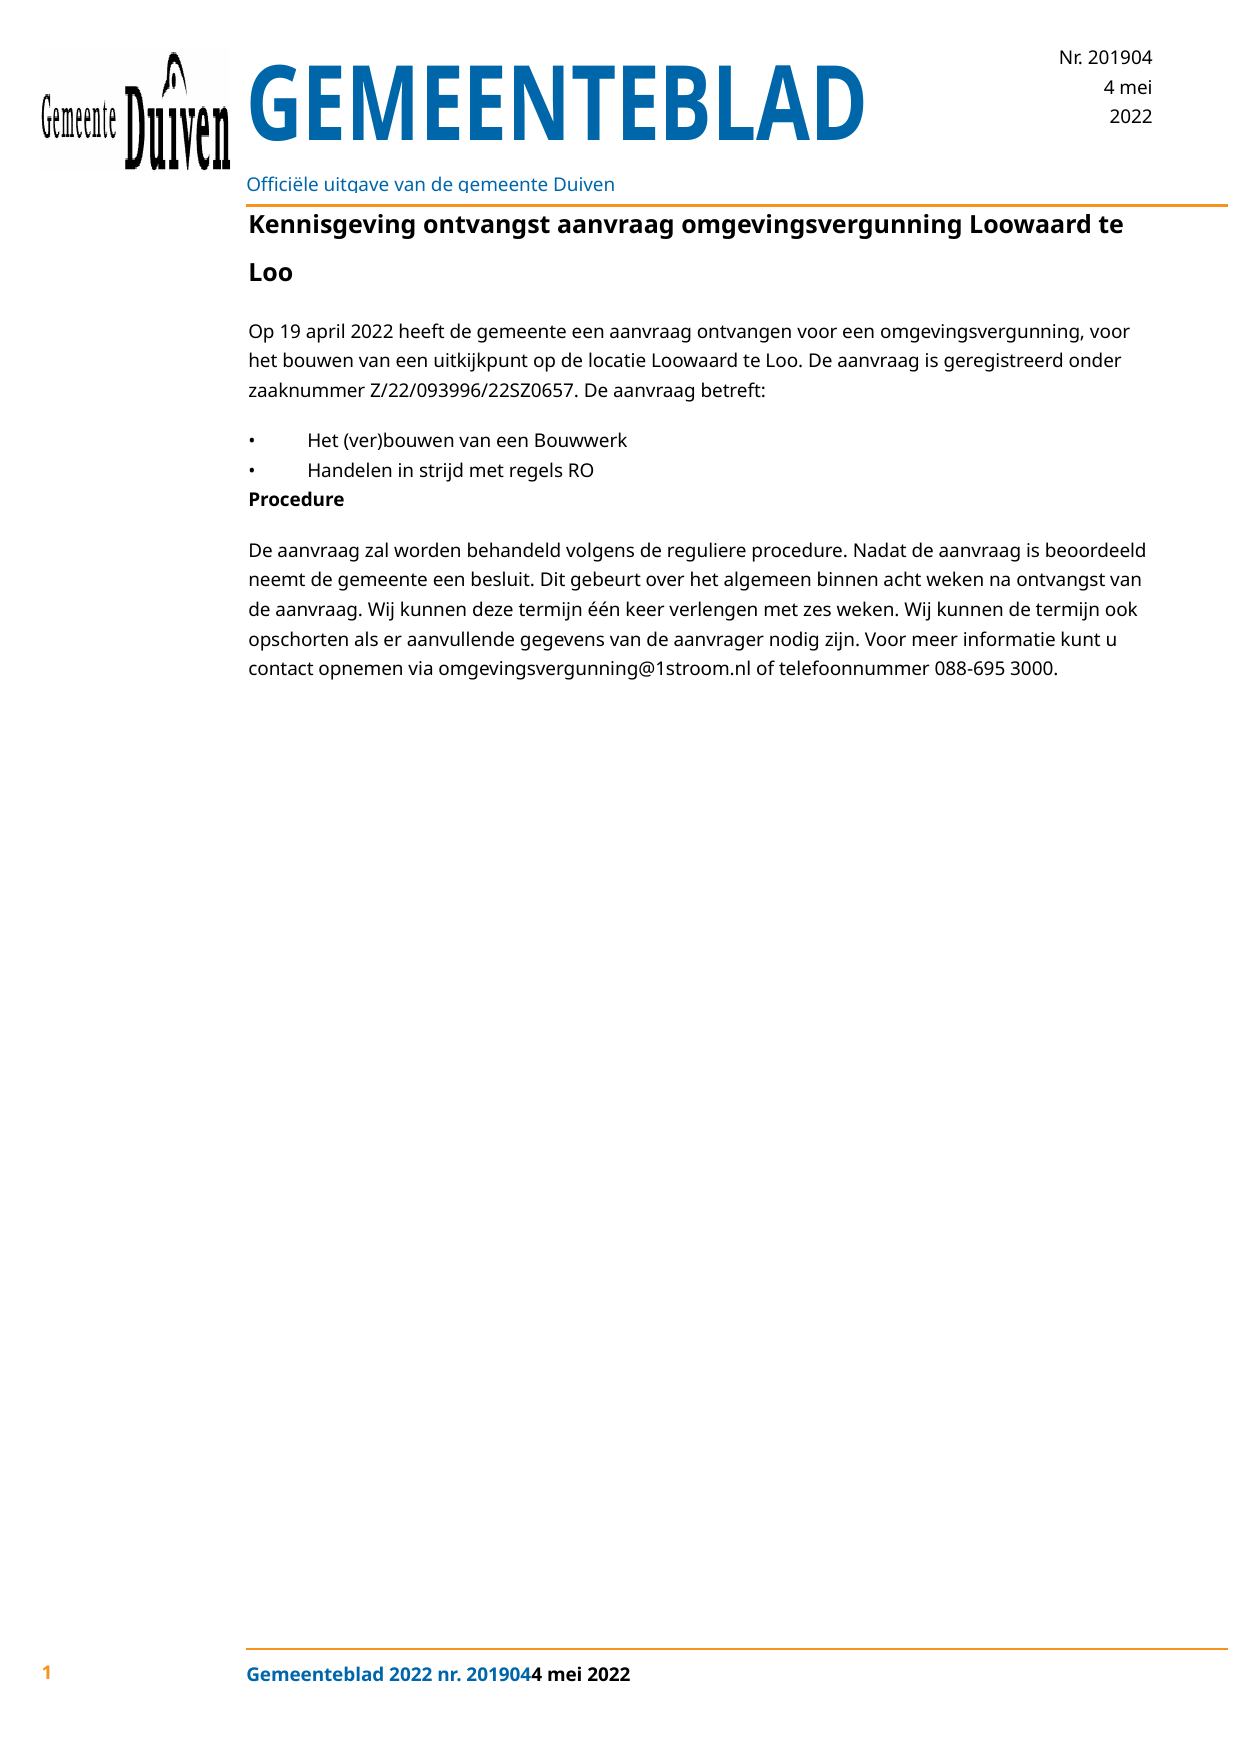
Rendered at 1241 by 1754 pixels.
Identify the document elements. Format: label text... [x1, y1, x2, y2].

picture [41, 47, 231, 172]
text Op 19 april 2022 heeft de gemeente een aanvraag ontvangen voor een omgevingsvergunning, voor het bouwen van een uitkijkpunt op de locatie Loowaard te Loo. De aanvraag is geregistreerd onder zaaknummer Z/22/093996/22SZ0657. De aanvraag betreft: [248, 318, 1152, 403]
list Handelen in strijd met regels RO [248, 457, 1152, 483]
text Procedure [248, 487, 1152, 512]
text Kennisgeving ontvangst aanvraag omgevingsvergunning Loowaard te Loo [248, 207, 1152, 288]
text De aanvraag zal worden behandeld volgens de reguliere procedure. Nadat de aanvraag is beoordeeld neemt de gemeente een besluit. Dit gebeurt over het algemeen binnen acht weken na ontvangst van de aanvraag. Wij kunnen deze termijn één keer verlengen met zes weken. Wij kunnen de termijn ook opschorten als er aanvullende gegevens van de aanvrager nodig zijn. Voor meer informatie kunt u contact opnemen via omgevingsvergunning@1stroom.nl of telefoonnummer 088-695 3000. [248, 537, 1152, 681]
list Het (ver)bouwen van een Bouwwerk [248, 427, 1152, 453]
